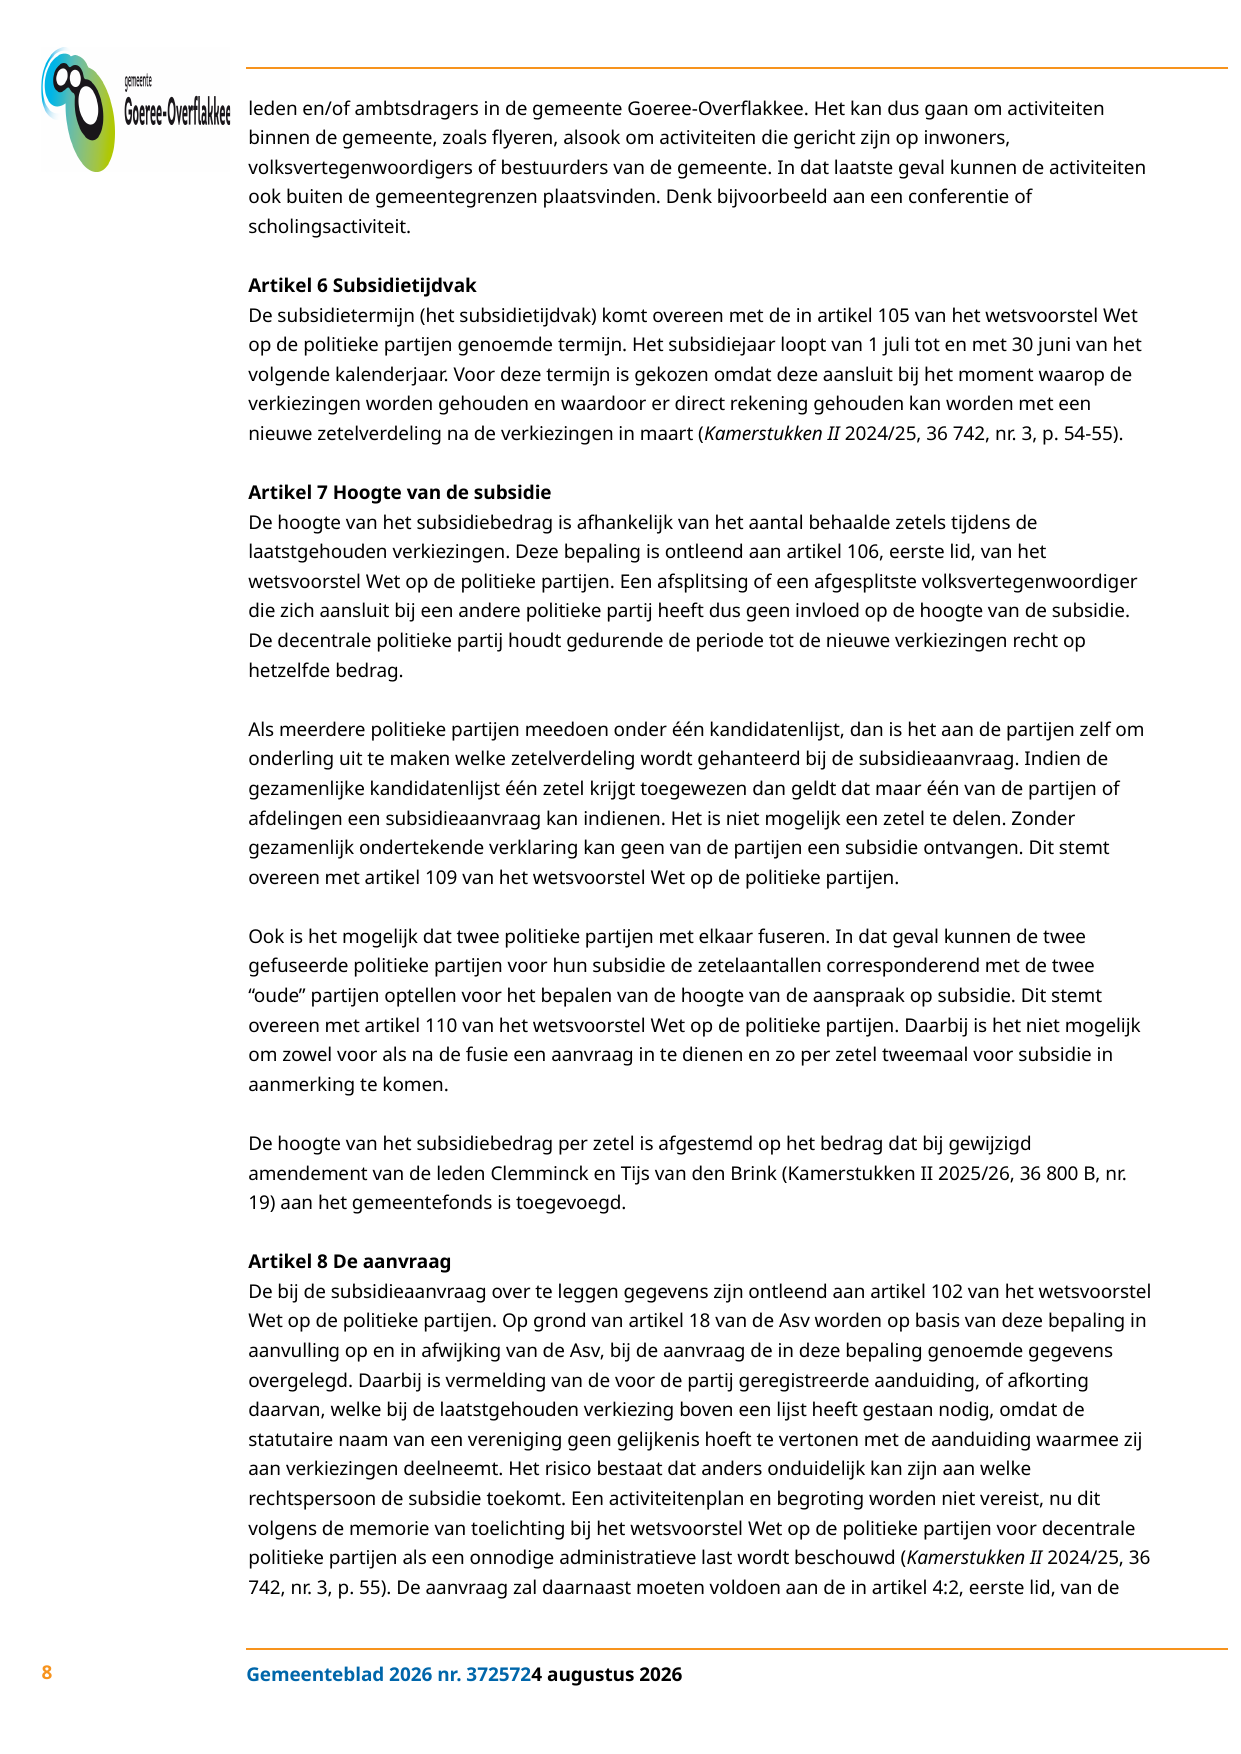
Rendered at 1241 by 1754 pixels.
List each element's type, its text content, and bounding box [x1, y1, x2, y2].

text Artikel 7 Hoogte van de subsidie [248, 479, 1152, 505]
text De hoogte van het subsidiebedrag is afhankelijk van het aantal behaalde zetels tijdens de laatstgehouden verkiezingen. Deze bepaling is ontleend aan artikel 106, eerste lid, van het wetsvoorstel Wet op de politieke partijen. Een afsplitsing of een afgesplitste volksvertegenwoordiger die zich aansluit bij een andere politieke partij heeft dus geen invloed op de hoogte van de subsidie. De decentrale politieke partij houdt gedurende de periode tot de nieuwe verkiezingen recht op hetzelfde bedrag. [248, 509, 1152, 683]
picture [41, 47, 231, 172]
text De subsidietermijn (het subsidietijdvak) komt overeen met de in artikel 105 van het wetsvoorstel Wet op de politieke partijen genoemde termijn. Het subsidiejaar loopt van 1 juli tot en met 30 juni van het volgende kalenderjaar. Voor deze termijn is gekozen omdat deze aansluit bij het moment waarop de verkiezingen worden gehouden en waardoor er direct rekening gehouden kan worden met een nieuwe zetelverdeling na de verkiezingen in maart (Kamerstukken II 2024/25, 36 742, nr. 3, p. 54-55). [248, 302, 1152, 446]
text Ook is het mogelijk dat twee politieke partijen met elkaar fuseren. In dat geval kunnen de twee gefuseerde politieke partijen voor hun subsidie de zetelaantallen corresponderend met de twee “oude” partijen optellen voor het bepalen van de hoogte van de aanspraak op subsidie. Dit stemt overeen met artikel 110 van het wetsvoorstel Wet op de politieke partijen. Daarbij is het niet mogelijk om zowel voor als na de fusie een aanvraag in te dienen en zo per zetel tweemaal voor subsidie in aanmerking te komen. [248, 923, 1152, 1097]
text leden en/of ambtsdragers in de gemeente Goeree-Overflakkee. Het kan dus gaan om activiteiten binnen de gemeente, zoals flyeren, alsook om activiteiten die gericht zijn op inwoners, volksvertegenwoordigers of bestuurders van de gemeente. In dat laatste geval kunnen de activiteiten ook buiten de gemeentegrenzen plaatsvinden. Denk bijvoorbeeld aan een conferentie of scholingsactiviteit. [248, 95, 1152, 239]
text De hoogte van het subsidiebedrag per zetel is afgestemd op het bedrag dat bij gewijzigd amendement van de leden Clemminck en Tijs van den Brink (Kamerstukken II 2025/26, 36 800 B, nr. 19) aan het gemeentefonds is toegevoegd. [248, 1130, 1152, 1215]
text Artikel 8 De aanvraag [248, 1248, 1152, 1274]
text De bij de subsidieaanvraag over te leggen gegevens zijn ontleend aan artikel 102 van het wetsvoorstel Wet op de politieke partijen. Op grond van artikel 18 van de Asv worden op basis van deze bepaling in aanvulling op en in afwijking van de Asv, bij de aanvraag de in deze bepaling genoemde gegevens overgelegd. Daarbij is vermelding van de voor de partij geregistreerde aanduiding, of afkorting daarvan, welke bij de laatstgehouden verkiezing boven een lijst heeft gestaan nodig, omdat de statutaire naam van een vereniging geen gelijkenis hoeft te vertonen met de aanduiding waarmee zij aan verkiezingen deelneemt. Het risico bestaat dat anders onduidelijk kan zijn aan welke rechtspersoon de subsidie toekomt. Een activiteitenplan en begroting worden niet vereist, nu dit volgens de memorie van toelichting bij het wetsvoorstel Wet op de politieke partijen voor decentrale politieke partijen als een onnodige administratieve last wordt beschouwd (Kamerstukken II 2024/25, 36 742, nr. 3, p. 55). De aanvraag zal daarnaast moeten voldoen aan de in artikel 4:2, eerste lid, van de [248, 1278, 1152, 1600]
text Artikel 6 Subsidietijdvak [248, 272, 1152, 298]
text Als meerdere politieke partijen meedoen onder één kandidatenlijst, dan is het aan de partijen zelf om onderling uit te maken welke zetelverdeling wordt gehanteerd bij de subsidieaanvraag. Indien de gezamenlijke kandidatenlijst één zetel krijgt toegewezen dan geldt dat maar één van de partijen of afdelingen een subsidieaanvraag kan indienen. Het is niet mogelijk een zetel te delen. Zonder gezamenlijk ondertekende verklaring kan geen van de partijen een subsidie ontvangen. Dit stemt overeen met artikel 109 van het wetsvoorstel Wet op de politieke partijen. [248, 716, 1152, 890]
